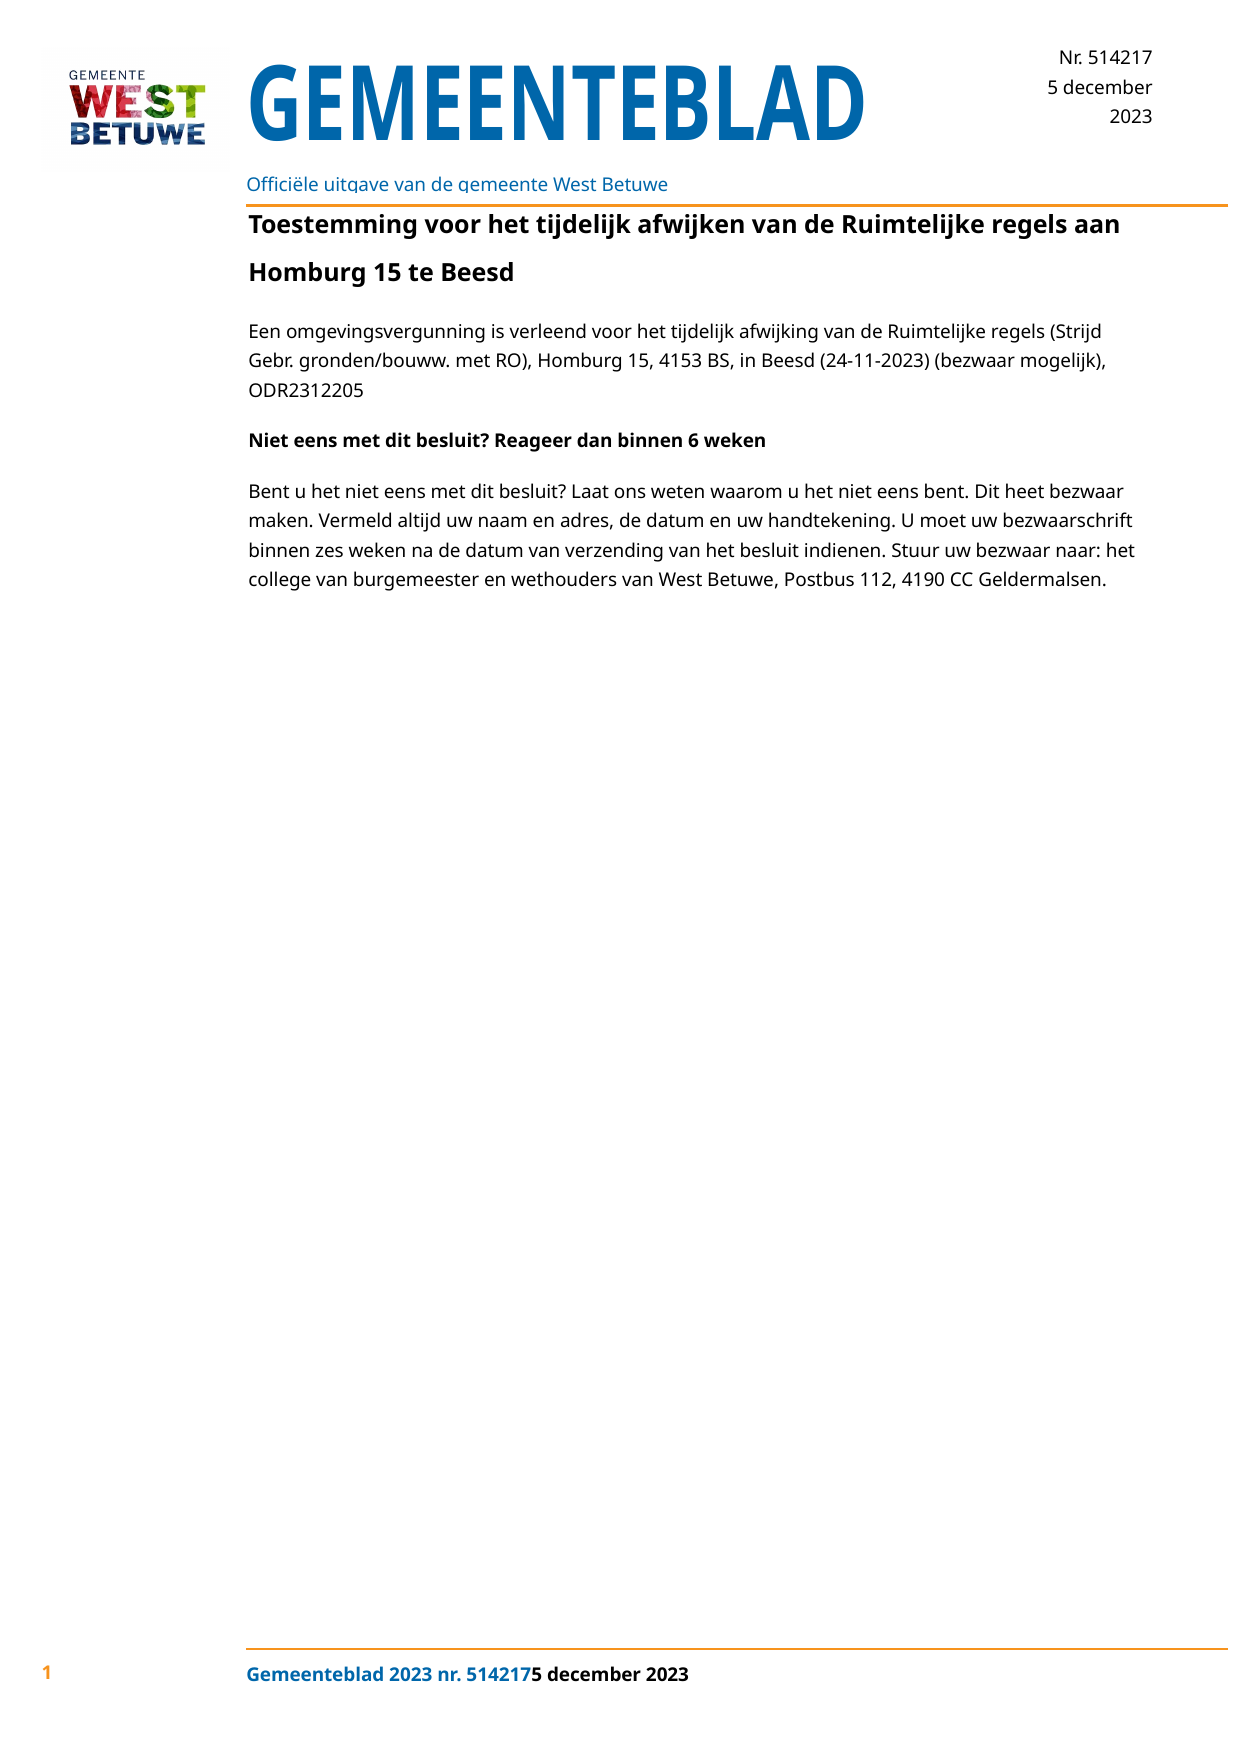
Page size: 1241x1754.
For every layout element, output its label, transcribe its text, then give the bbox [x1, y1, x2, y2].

text Toestemming voor het tijdelijk afwijken van de Ruimtelijke regels aan Homburg 15 te Beesd [248, 207, 1152, 288]
text Bent u het niet eens met dit besluit? Laat ons weten waarom u het niet eens bent. Dit heet bezwaar maken. Vermeld altijd uw naam en adres, de datum en uw handtekening. U moet uw bezwaarschrift binnen zes weken na de datum van verzending van het besluit indienen. Stuur uw bezwaar naar: het college van burgemeester en wethouders van West Betuwe, Postbus 112, 4190 CC Geldermalsen. [248, 478, 1152, 592]
text Niet eens met dit besluit? Reageer dan binnen 6 weken [248, 427, 1152, 453]
picture [41, 47, 231, 172]
text Een omgevingsvergunning is verleend voor het tijdelijk afwijking van de Ruimtelijke regels (Strijd Gebr. gronden/bouww. met RO), Homburg 15, 4153 BS, in Beesd (24-11-2023) (bezwaar mogelijk), ODR2312205 [248, 318, 1152, 403]
